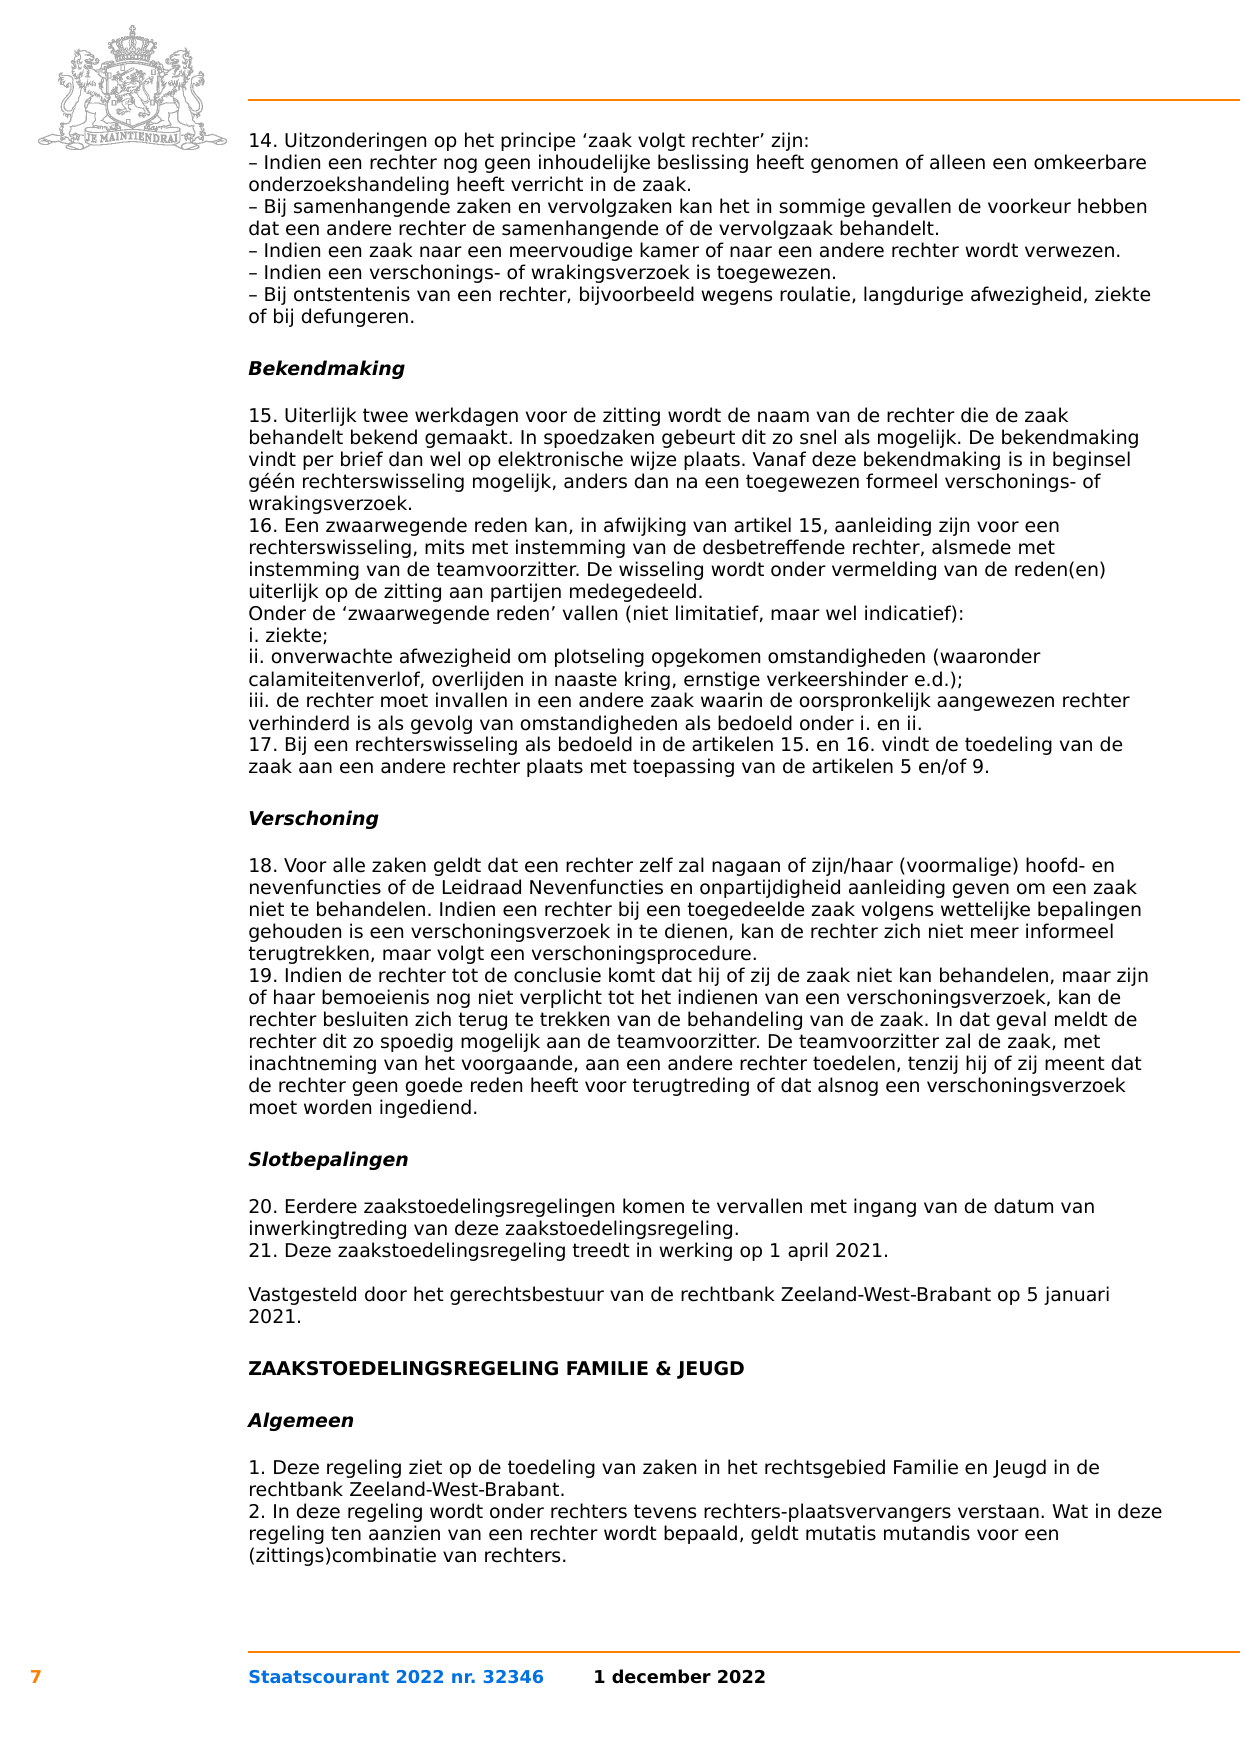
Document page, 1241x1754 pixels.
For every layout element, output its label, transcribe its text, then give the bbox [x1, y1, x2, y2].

picture [38, 25, 227, 150]
text 14. Uitzonderingen op het principe ‘zaak volgt rechter’ zijn: [248, 130, 1163, 152]
text ii. onverwachte afwezigheid om plotseling opgekomen omstandigheden (waaronder calamiteitenverlof, overlijden in naaste kring, ernstige verkeershinder e.d.); [248, 646, 1163, 690]
text 16. Een zwaarwegende reden kan, in afwijking van artikel 15, aanleiding zijn voor een rechterswisseling, mits met instemming van de desbetreffende rechter, alsmede met instemming van de teamvoorzitter. De wisseling wordt onder vermelding van de reden(en) uiterlijk op de zitting aan partijen medegedeeld. [248, 514, 1163, 602]
text – Indien een verschonings- of wrakingsverzoek is toegewezen. [248, 262, 1163, 284]
text 20. Eerdere zaakstoedelingsregelingen komen te vervallen met ingang van de datum van inwerkingtreding van deze zaakstoedelingsregeling. [248, 1196, 1163, 1240]
text 19. Indien de rechter tot de conclusie komt dat hij of zij de zaak niet kan behandelen, maar zijn of haar bemoeienis nog niet verplicht tot het indienen van een verschoningsverzoek, kan de rechter besluiten zich terug te trekken van de behandeling van de zaak. In dat geval meldt de rechter dit zo spoedig mogelijk aan de teamvoorzitter. De teamvoorzitter zal de zaak, met inachtneming van het voorgaande, aan een andere rechter toedelen, tenzij hij of zij meent dat de rechter geen goede reden heeft voor terugtreding of dat alsnog een verschoningsverzoek moet worden ingediend. [248, 965, 1163, 1119]
text 17. Bij een rechterswisseling als bedoeld in de artikelen 15. en 16. vindt de toedeling van de zaak aan een andere rechter plaats met toepassing van de artikelen 5 en/of 9. [248, 734, 1163, 778]
text – Bij samenhangende zaken en vervolgzaken kan het in sommige gevallen de voorkeur hebben dat een andere rechter de samenhangende of de vervolgzaak behandelt. [248, 196, 1163, 240]
text iii. de rechter moet invallen in een andere zaak waarin de oorspronkelijk aangewezen rechter verhinderd is als gevolg van omstandigheden als bedoeld onder i. en ii. [248, 690, 1163, 734]
text – Indien een zaak naar een meervoudige kamer of naar een andere rechter wordt verwezen. [248, 240, 1163, 262]
subtitle Slotbepalingen [248, 1149, 1163, 1171]
text – Bij ontstentenis van een rechter, bijvoorbeeld wegens roulatie, langdurige afwezigheid, ziekte of bij defungeren. [248, 284, 1163, 328]
text – Indien een rechter nog geen inhoudelijke beslissing heeft genomen of alleen een omkeerbare onderzoekshandeling heeft verricht in de zaak. [248, 152, 1163, 196]
subtitle Verschoning [248, 808, 1163, 830]
text i. ziekte; [248, 624, 1163, 646]
text 2. In deze regeling wordt onder rechters tevens rechters-plaatsvervangers verstaan. Wat in deze regeling ten aanzien van een rechter wordt bepaald, geldt mutatis mutandis voor een (zittings)combinatie van rechters. [248, 1501, 1163, 1567]
subtitle Bekendmaking [248, 358, 1163, 380]
subtitle Algemeen [248, 1410, 1163, 1432]
text 21. Deze zaakstoedelingsregeling treedt in werking op 1 april 2021. [248, 1240, 1163, 1262]
text Vastgesteld door het gerechtsbestuur van de rechtbank Zeeland-West-Brabant op 5 januari 2021. [248, 1284, 1163, 1328]
text 18. Voor alle zaken geldt dat een rechter zelf zal nagaan of zijn/haar (voormalige) hoofd- en nevenfuncties of de Leidraad Nevenfuncties en onpartijdigheid aanleiding geven om een zaak niet te behandelen. Indien een rechter bij een toegedeelde zaak volgens wettelijke bepalingen gehouden is een verschoningsverzoek in te dienen, kan de rechter zich niet meer informeel terugtrekken, maar volgt een verschoningsprocedure. [248, 855, 1163, 965]
subtitle ZAAKSTOEDELINGSREGELING FAMILIE & JEUGD [248, 1358, 1163, 1380]
text 1. Deze regeling ziet op de toedeling van zaken in het rechtsgebied Familie en Jeugd in de rechtbank Zeeland-West-Brabant. [248, 1457, 1163, 1501]
text 15. Uiterlijk twee werkdagen voor de zitting wordt de naam van de rechter die de zaak behandelt bekend gemaakt. In spoedzaken gebeurt dit zo snel als mogelijk. De bekendmaking vindt per brief dan wel op elektronische wijze plaats. Vanaf deze bekendmaking is in beginsel géén rechterswisseling mogelijk, anders dan na een toegewezen formeel verschonings- of wrakingsverzoek. [248, 405, 1163, 514]
text Onder de ‘zwaarwegende reden’ vallen (niet limitatief, maar wel indicatief): [248, 602, 1163, 624]
